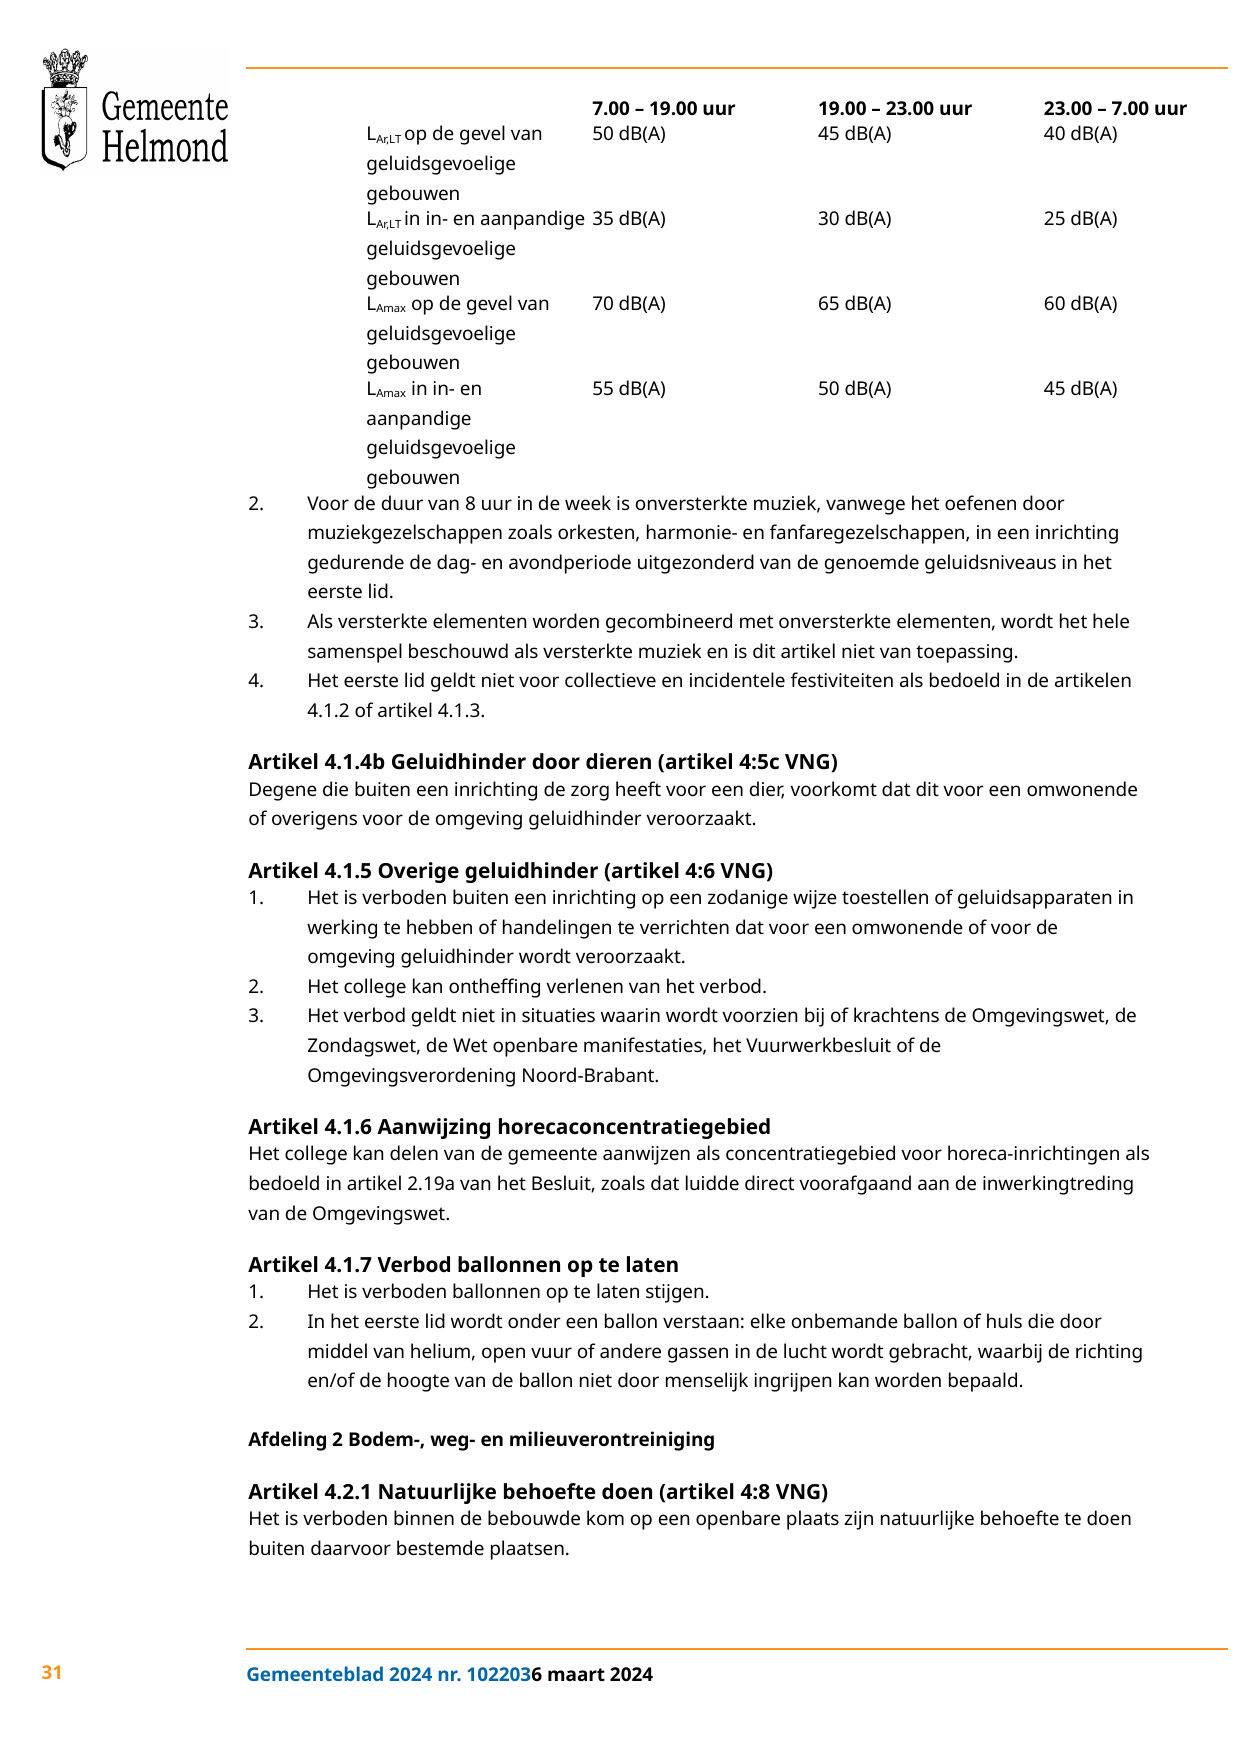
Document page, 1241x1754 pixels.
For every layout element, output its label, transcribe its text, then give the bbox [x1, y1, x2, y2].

text Artikel 4.1.4b Geluidhinder door dieren (artikel 4:5c VNG) [248, 747, 1152, 776]
table_cell 50 dB(A) [818, 375, 1044, 490]
table_cell LAmax in in- en aanpandige geluidsgevoelige gebouwen [366, 375, 592, 490]
text Het is verboden binnen de bebouwde kom op een openbare plaats zijn natuurlijke behoefte te doen buiten daarvoor bestemde plaatsen. [248, 1505, 1152, 1561]
text Artikel 4.1.7 Verbod ballonnen op te laten [248, 1250, 1152, 1279]
text Artikel 4.1.5 Overige geluidhinder (artikel 4:6 VNG) [248, 856, 1152, 884]
text Het college kan delen van de gemeente aanwijzen als concentratiegebied voor horeca-inrichtingen als bedoeld in artikel 2.19a van het Besluit, zoals dat luidde direct voorafgaand aan de inwerkingtreding van de Omgevingswet. [248, 1141, 1152, 1226]
list Als versterkte elementen worden gecombineerd met onversterkte elementen, wordt het hele samenspel beschouwd als versterkte muziek en is dit artikel niet van toepassing. [248, 608, 1152, 663]
text Artikel 4.1.6 Aanwijzing horecaconcentratiegebied [248, 1112, 1152, 1141]
table_cell 30 dB(A) [818, 206, 1044, 290]
table_cell 55 dB(A) [592, 375, 818, 490]
text Afdeling 2 Bodem-, weg- en milieuverontreiniging [248, 1427, 1152, 1452]
list Het is verboden buiten een inrichting op een zodanige wijze toestellen of geluidsapparaten in werking te hebben of handelingen te verrichten dat voor een omwonende of voor de omgeving geluidhinder wordt veroorzaakt. [248, 884, 1152, 969]
table_cell LAr,LT in in- en aanpandige geluidsgevoelige gebouwen [366, 206, 592, 290]
list Het verbod geldt niet in situaties waarin wordt voorzien bij of krachtens de Omgevingswet, de Zondagswet, de Wet openbare manifestaties, het Vuurwerkbesluit of de Omgevingsverordening Noord-Brabant. [248, 1003, 1152, 1087]
table_cell LAr,LT op de gevel van geluidsgevoelige gebouwen [366, 121, 592, 206]
table_header [366, 95, 592, 121]
table_cell 60 dB(A) [1044, 290, 1240, 375]
text Degene die buiten een inrichting de zorg heeft voor een dier, voorkomt dat dit voor een omwonende of overigens voor de omgeving geluidhinder veroorzaakt. [248, 776, 1152, 831]
table_cell 50 dB(A) [592, 121, 818, 206]
picture [41, 47, 231, 172]
table_cell 65 dB(A) [818, 290, 1044, 375]
list In het eerste lid wordt onder een ballon verstaan: elke onbemande ballon of huls die door middel van helium, open vuur of andere gassen in de lucht wordt gebracht, waarbij de richting en/of de hoogte van de ballon niet door menselijk ingrijpen kan worden bepaald. [248, 1308, 1152, 1393]
list Het is verboden ballonnen op te laten stijgen. [248, 1279, 1152, 1304]
table_cell LAmax op de gevel van geluidsgevoelige gebouwen [366, 290, 592, 375]
table_cell 35 dB(A) [592, 206, 818, 290]
table_cell 40 dB(A) [1044, 121, 1240, 206]
table_cell 25 dB(A) [1044, 206, 1240, 290]
list Het eerste lid geldt niet voor collectieve en incidentele festiviteiten als bedoeld in de artikelen 4.1.2 of artikel 4.1.3. [248, 667, 1152, 723]
text Artikel 4.2.1 Natuurlijke behoefte doen (artikel 4:8 VNG) [248, 1477, 1152, 1505]
table_header 23.00 – 7.00 uur [1044, 95, 1240, 121]
table_header 19.00 – 23.00 uur [818, 95, 1044, 121]
table_cell 45 dB(A) [818, 121, 1044, 206]
list Voor de duur van 8 uur in de week is onversterkte muziek, vanwege het oefenen door muziekgezelschappen zoals orkesten, harmonie- en fanfaregezelschappen, in een inrichting gedurende de dag- en avondperiode uitgezonderd van de genoemde geluidsniveaus in het eerste lid. [248, 490, 1152, 604]
list Het college kan ontheffing verlenen van het verbod. [248, 973, 1152, 999]
table_header 7.00 – 19.00 uur [592, 95, 818, 121]
table_cell 45 dB(A) [1044, 375, 1240, 490]
table_cell 70 dB(A) [592, 290, 818, 375]
